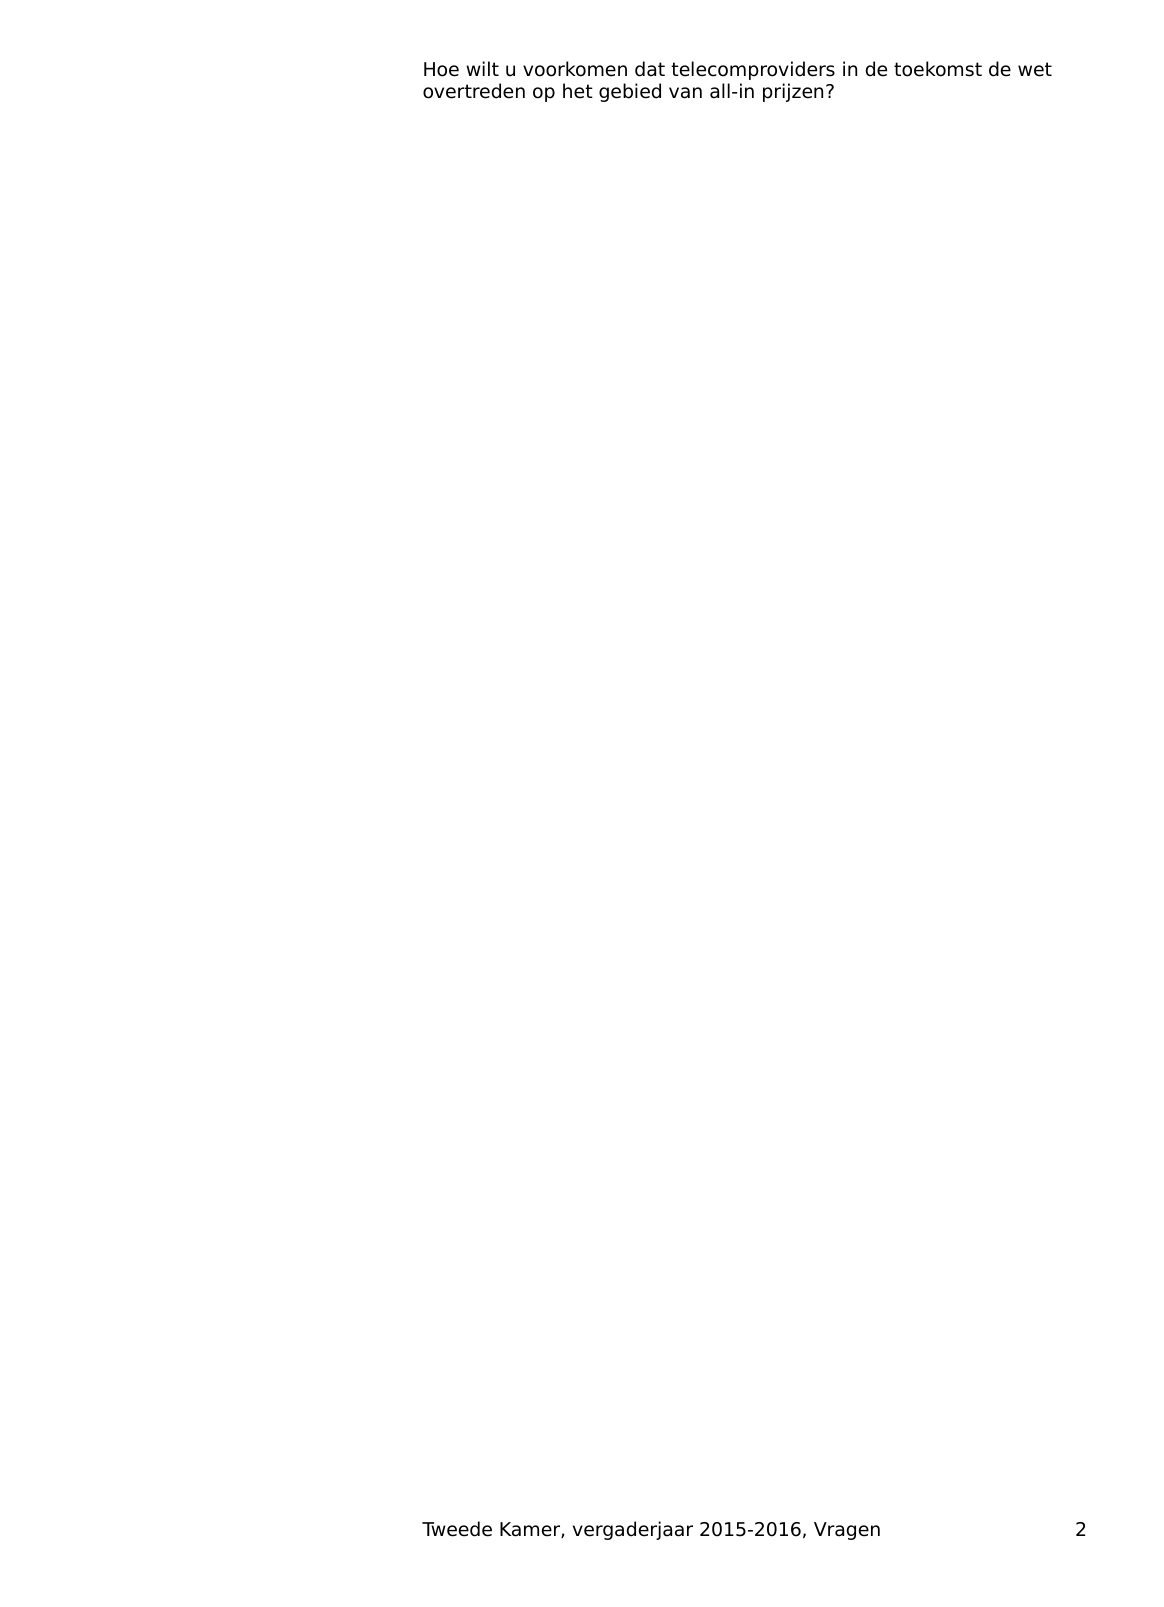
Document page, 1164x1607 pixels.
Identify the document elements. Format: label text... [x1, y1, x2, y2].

text Hoe wilt u voorkomen dat telecomproviders in de toekomst de wet overtreden op het gebied van all-in prijzen? [422, 59, 1087, 103]
